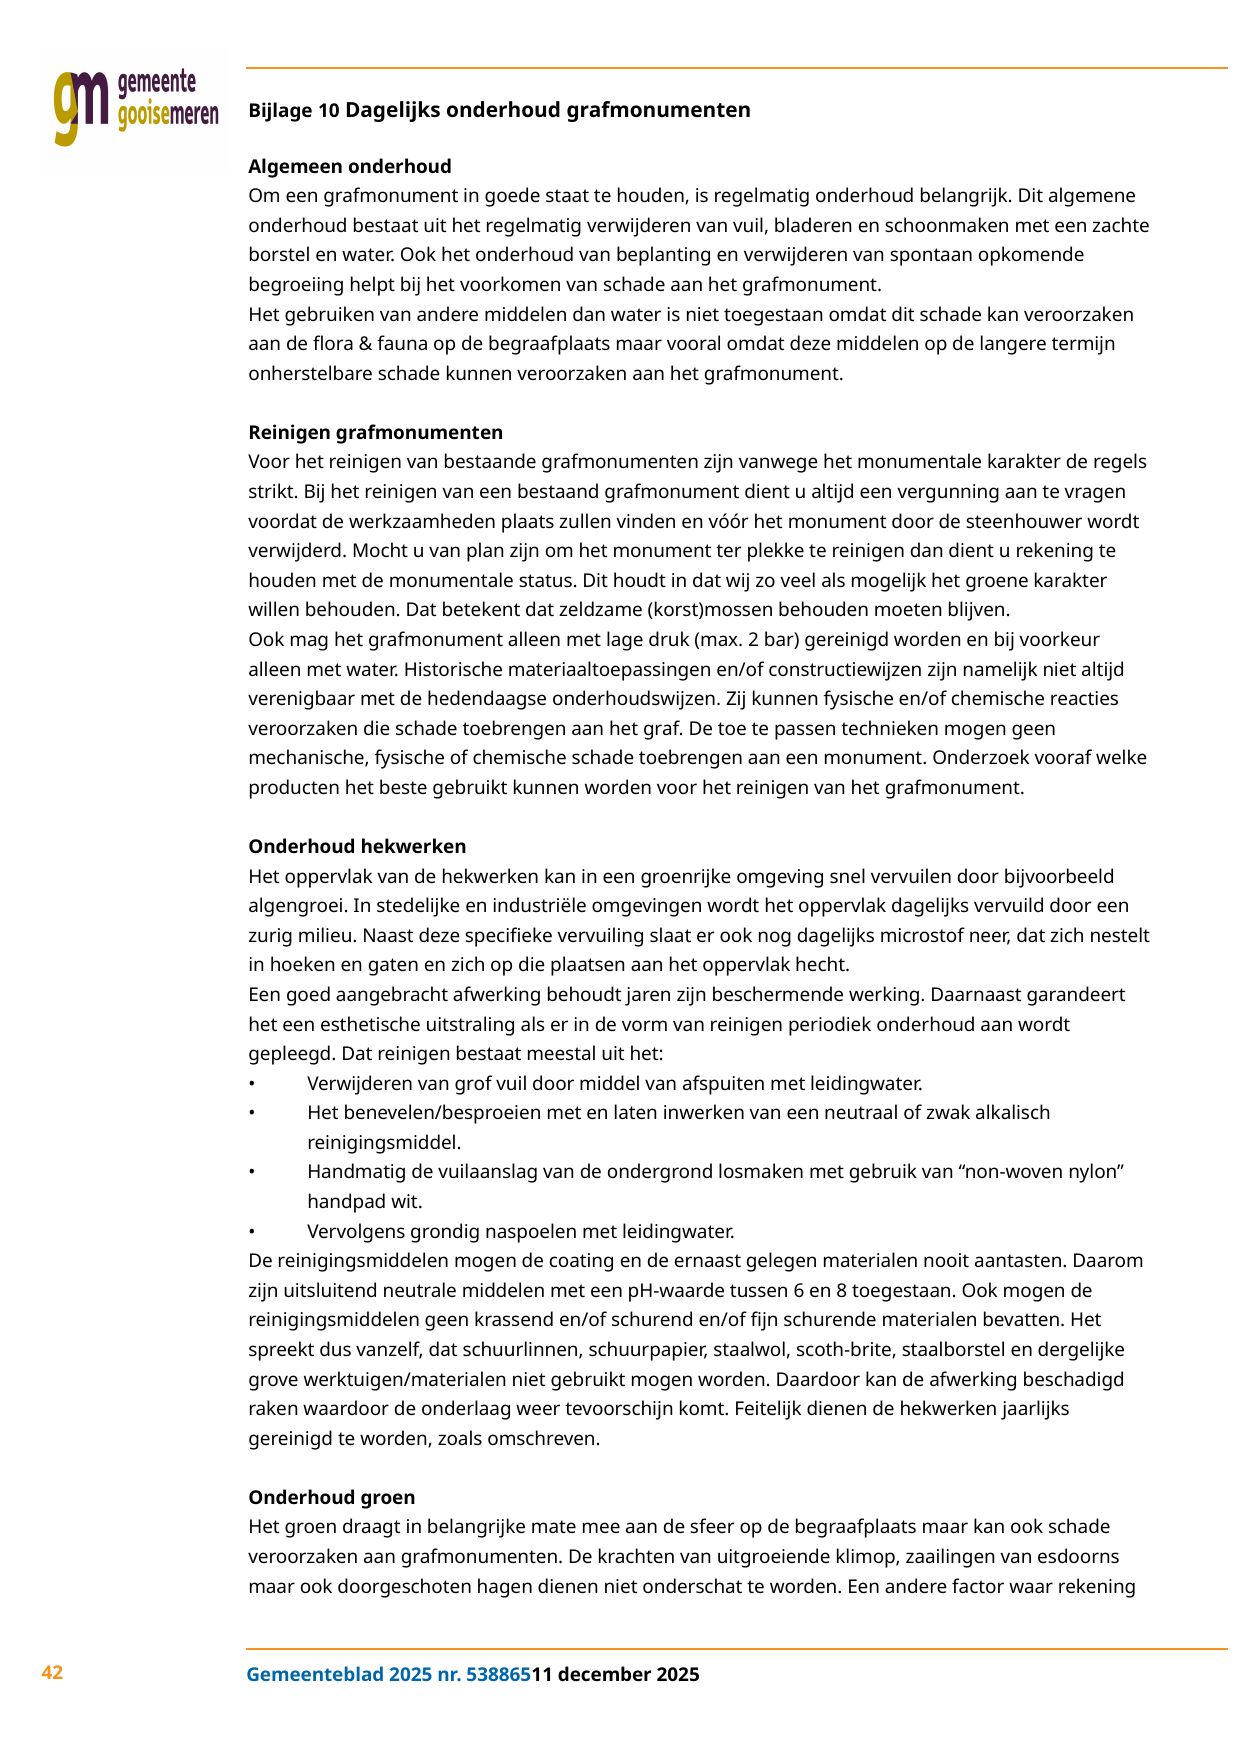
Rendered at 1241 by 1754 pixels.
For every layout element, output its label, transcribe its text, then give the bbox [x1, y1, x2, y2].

list Vervolgens grondig naspoelen met leidingwater. [248, 1218, 1152, 1244]
text Het oppervlak van de hekwerken kan in een groenrijke omgeving snel vervuilen door bijvoorbeeld algengroei. In stedelijke en industriële omgevingen wordt het oppervlak dagelijks vervuild door een zurig milieu. Naast deze specifieke vervuiling slaat er ook nog dagelijks microstof neer, dat zich nestelt in hoeken en gaten en zich op die plaatsen aan het oppervlak hecht. [248, 863, 1152, 977]
text Bijlage 10 Dagelijks onderhoud grafmonumenten [248, 95, 1152, 123]
text Onderhoud hekwerken [248, 833, 1152, 859]
text Ook mag het grafmonument alleen met lage druk (max. 2 bar) gereinigd worden en bij voorkeur alleen met water. Historische materiaaltoepassingen en/of constructiewijzen zijn namelijk niet altijd verenigbaar met de hedendaagse onderhoudswijzen. Zij kunnen fysische en/of chemische reacties veroorzaken die schade toebrengen aan het graf. De toe te passen technieken mogen geen mechanische, fysische of chemische schade toebrengen aan een monument. Onderzoek vooraf welke producten het beste gebruikt kunnen worden voor het reinigen van het grafmonument. [248, 626, 1152, 800]
list Het benevelen/besproeien met en laten inwerken van een neutraal of zwak alkalisch reinigingsmiddel. [248, 1099, 1152, 1155]
text De reinigingsmiddelen mogen de coating en de ernaast gelegen materialen nooit aantasten. Daarom zijn uitsluitend neutrale middelen met een pH-waarde tussen 6 en 8 toegestaan. Ook mogen de reinigingsmiddelen geen krassend en/of schurend en/of fijn schurende materialen bevatten. Het spreekt dus vanzelf, dat schuurlinnen, schuurpapier, staalwol, scoth-brite, staalborstel en dergelijke grove werktuigen/materialen niet gebruikt mogen worden. Daardoor kan de afwerking beschadigd raken waardoor de onderlaag weer tevoorschijn komt. Feitelijk dienen de hekwerken jaarlijks gereinigd te worden, zoals omschreven. [248, 1247, 1152, 1451]
text Algemeen onderhoud [248, 153, 1152, 179]
text Voor het reinigen van bestaande grafmonumenten zijn vanwege het monumentale karakter de regels strikt. Bij het reinigen van een bestaand grafmonument dient u altijd een vergunning aan te vragen voordat de werkzaamheden plaats zullen vinden en vóór het monument door de steenhouwer wordt verwijderd. Mocht u van plan zijn om het monument ter plekke te reinigen dan dient u rekening te houden met de monumentale status. Dit houdt in dat wij zo veel als mogelijk het groene karakter willen behouden. Dat betekent dat zeldzame (korst)mossen behouden moeten blijven. [248, 449, 1152, 622]
text Om een grafmonument in goede staat te houden, is regelmatig onderhoud belangrijk. Dit algemene onderhoud bestaat uit het regelmatig verwijderen van vuil, bladeren en schoonmaken met een zachte borstel en water. Ook het onderhoud van beplanting en verwijderen van spontaan opkomende begroeiing helpt bij het voorkomen van schade aan het grafmonument. [248, 182, 1152, 297]
list Handmatig de vuilaanslag van de ondergrond losmaken met gebruik van “non-woven nylon” handpad wit. [248, 1159, 1152, 1214]
text Reinigen grafmonumenten [248, 419, 1152, 445]
text Onderhoud groen [248, 1484, 1152, 1510]
text Het groen draagt in belangrijke mate mee aan de sfeer op de begraafplaats maar kan ook schade veroorzaken aan grafmonumenten. De krachten van uitgroeiende klimop, zaailingen van esdoorns maar ook doorgeschoten hagen dienen niet onderschat te worden. Een andere factor waar rekening [248, 1514, 1152, 1599]
text Het gebruiken van andere middelen dan water is niet toegestaan omdat dit schade kan veroorzaken aan de flora & fauna op de begraafplaats maar vooral omdat deze middelen op de langere termijn onherstelbare schade kunnen veroorzaken aan het grafmonument. [248, 301, 1152, 386]
picture [41, 47, 231, 172]
text Een goed aangebracht afwerking behoudt jaren zijn beschermende werking. Daarnaast garandeert het een esthetische uitstraling als er in de vorm van reinigen periodiek onderhoud aan wordt gepleegd. Dat reinigen bestaat meestal uit het: [248, 981, 1152, 1066]
list Verwijderen van grof vuil door middel van afspuiten met leidingwater. [248, 1070, 1152, 1096]
